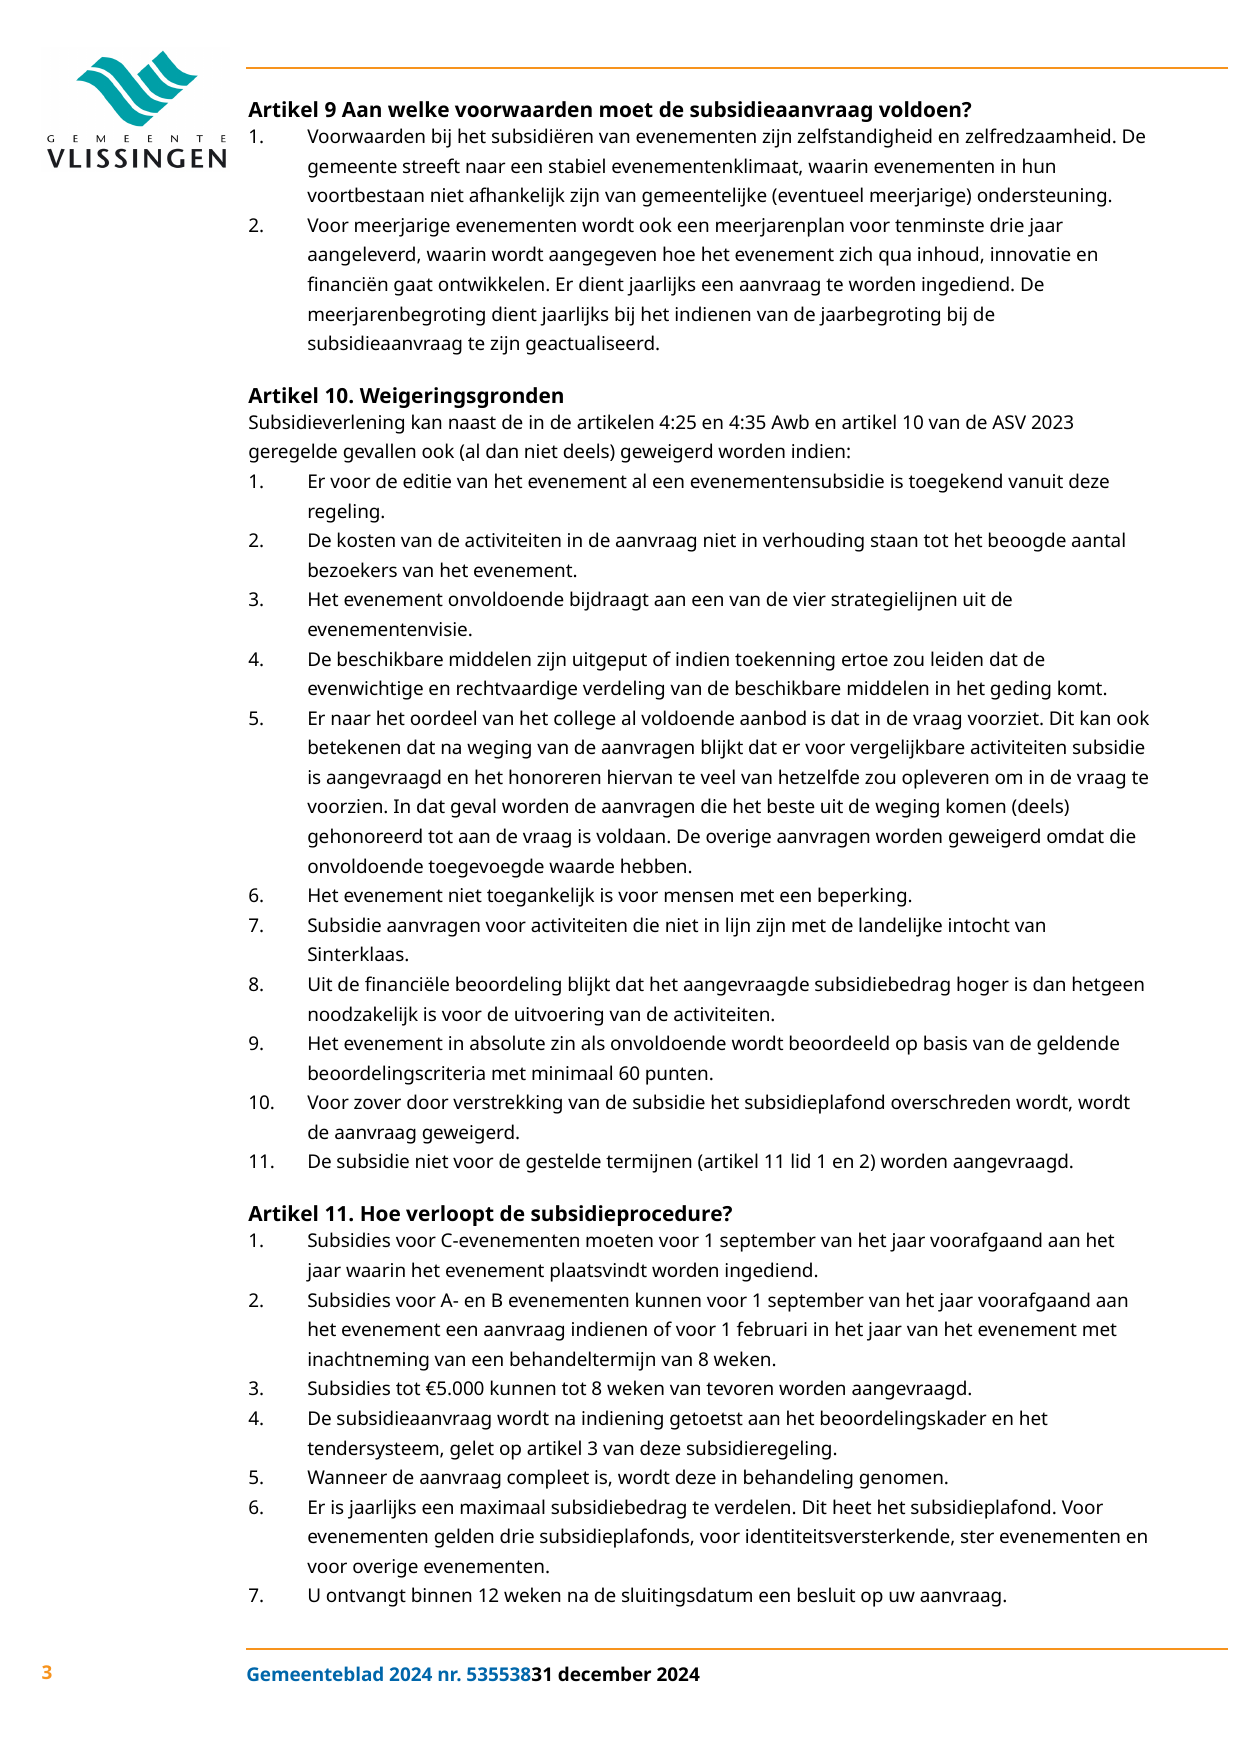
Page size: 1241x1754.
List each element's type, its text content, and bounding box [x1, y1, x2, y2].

text Artikel 10. Weigeringsgronden [248, 381, 1152, 409]
list Wanneer de aanvraag compleet is, wordt deze in behandeling genomen. [248, 1464, 1152, 1490]
list De subsidieaanvraag wordt na indiening getoetst aan het beoordelingskader en het tendersysteem, gelet op artikel 3 van deze subsidieregeling. [248, 1405, 1152, 1460]
list Het evenement onvoldoende bijdraagt aan een van de vier strategielijnen uit de evenementenvisie. [248, 587, 1152, 642]
text Artikel 11. Hoe verloopt de subsidieprocedure? [248, 1199, 1152, 1228]
list De beschikbare middelen zijn uitgeput of indien toekenning ertoe zou leiden dat de evenwichtige en rechtvaardige verdeling van de beschikbare middelen in het geding komt. [248, 646, 1152, 701]
list Voor zover door verstrekking van de subsidie het subsidieplafond overschreden wordt, wordt de aanvraag geweigerd. [248, 1089, 1152, 1145]
list Het evenement in absolute zin als onvoldoende wordt beoordeeld op basis van de geldende beoordelingscriteria met minimaal 60 punten. [248, 1030, 1152, 1086]
text Artikel 9 Aan welke voorwaarden moet de subsidieaanvraag voldoen? [248, 95, 1152, 123]
picture [41, 47, 231, 172]
list Voor meerjarige evenementen wordt ook een meerjarenplan voor tenminste drie jaar aangeleverd, waarin wordt aangegeven hoe het evenement zich qua inhoud, innovatie en financiën gaat ontwikkelen. Er dient jaarlijks een aanvraag te worden ingediend. De meerjarenbegroting dient jaarlijks bij het indienen van de jaarbegroting bij de subsidieaanvraag te zijn geactualiseerd. [248, 212, 1152, 356]
list Er naar het oordeel van het college al voldoende aanbod is dat in de vraag voorziet. Dit kan ook betekenen dat na weging van de aanvragen blijkt dat er voor vergelijkbare activiteiten subsidie is aangevraagd en het honoreren hiervan te veel van hetzelfde zou opleveren om in de vraag te voorzien. In dat geval worden de aanvragen die het beste uit de weging komen (deels) gehonoreerd tot aan de vraag is voldaan. De overige aanvragen worden geweigerd omdat die onvoldoende toegevoegde waarde hebben. [248, 705, 1152, 879]
list Subsidies voor A- en B evenementen kunnen voor 1 september van het jaar voorafgaand aan het evenement een aanvraag indienen of voor 1 februari in het jaar van het evenement met inachtneming van een behandeltermijn van 8 weken. [248, 1287, 1152, 1372]
list Er voor de editie van het evenement al een evenementensubsidie is toegekend vanuit deze regeling. [248, 468, 1152, 524]
list De subsidie niet voor de gestelde termijnen (artikel 11 lid 1 en 2) worden aangevraagd. [248, 1149, 1152, 1174]
list Subsidies voor C-evenementen moeten voor 1 september van het jaar voorafgaand aan het jaar waarin het evenement plaatsvindt worden ingediend. [248, 1228, 1152, 1283]
list Voorwaarden bij het subsidiëren van evenementen zijn zelfstandigheid en zelfredzaamheid. De gemeente streeft naar een stabiel evenementenklimaat, waarin evenementen in hun voortbestaan niet afhankelijk zijn van gemeentelijke (eventueel meerjarige) ondersteuning. [248, 123, 1152, 208]
text Subsidieverlening kan naast de in de artikelen 4:25 en 4:35 Awb en artikel 10 van de ASV 2023 geregelde gevallen ook (al dan niet deels) geweigerd worden indien: [248, 409, 1152, 464]
list Uit de financiële beoordeling blijkt dat het aangevraagde subsidiebedrag hoger is dan hetgeen noodzakelijk is voor de uitvoering van de activiteiten. [248, 971, 1152, 1027]
list Er is jaarlijks een maximaal subsidiebedrag te verdelen. Dit heet het subsidieplafond. Voor evenementen gelden drie subsidieplafonds, voor identiteitsversterkende, ster evenementen en voor overige evenementen. [248, 1494, 1152, 1579]
list U ontvangt binnen 12 weken na de sluitingsdatum een besluit op uw aanvraag. [248, 1583, 1152, 1608]
list Het evenement niet toegankelijk is voor mensen met een beperking. [248, 882, 1152, 908]
list Subsidie aanvragen voor activiteiten die niet in lijn zijn met de landelijke intocht van Sinterklaas. [248, 912, 1152, 967]
list De kosten van de activiteiten in de aanvraag niet in verhouding staan tot het beoogde aantal bezoekers van het evenement. [248, 527, 1152, 583]
list Subsidies tot €5.000 kunnen tot 8 weken van tevoren worden aangevraagd. [248, 1376, 1152, 1401]
